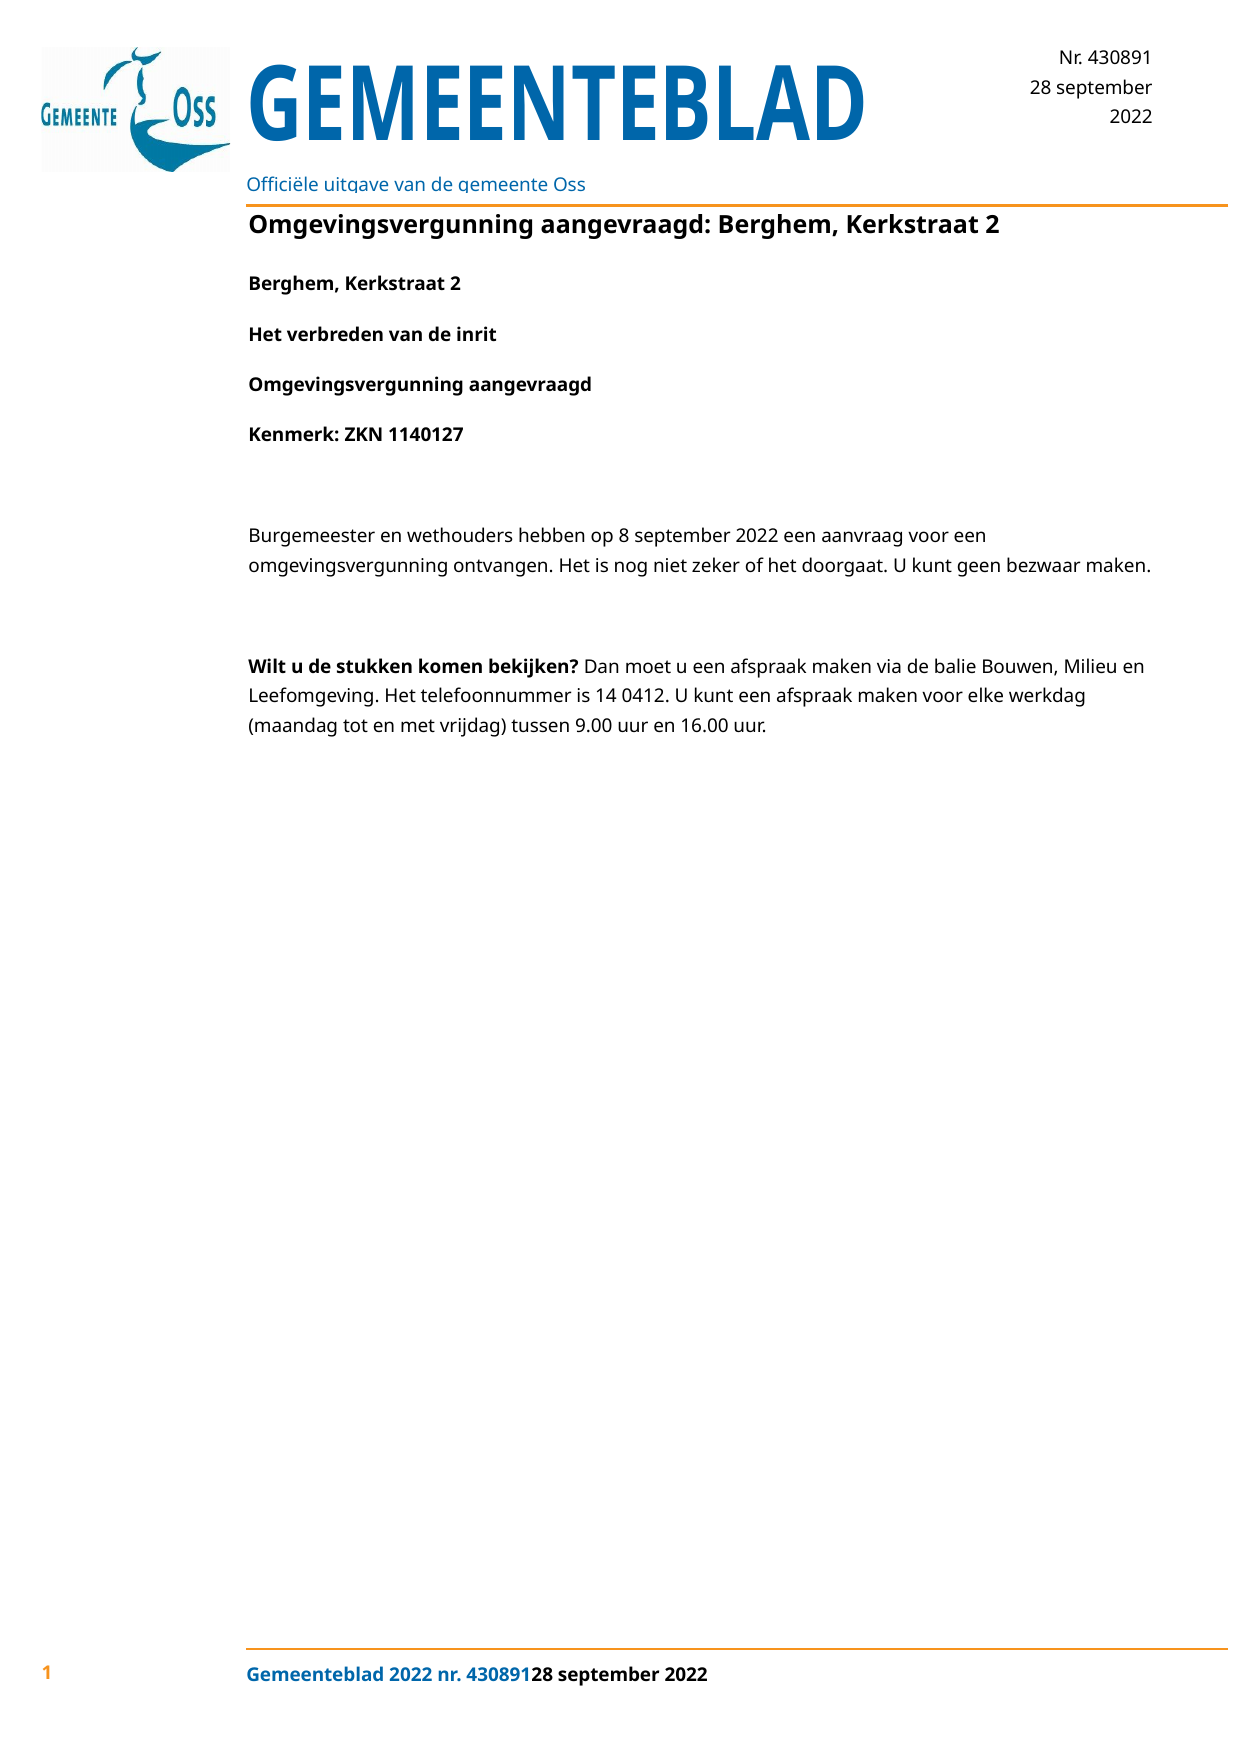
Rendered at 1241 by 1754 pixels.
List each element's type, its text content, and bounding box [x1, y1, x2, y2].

picture [41, 47, 231, 172]
text Burgemeester en wethouders hebben op 8 september 2022 een aanvraag voor een omgevingsvergunning ontvangen. Het is nog niet zeker of het doorgaat. U kunt geen bezwaar maken. [248, 522, 1152, 578]
text Wilt u de stukken komen bekijken? Dan moet u een afspraak maken via de balie Bouwen, Milieu en Leefomgeving. Het telefoonnummer is 14 0412. U kunt een afspraak maken voor elke werkdag (maandag tot en met vrijdag) tussen 9.00 uur en 16.00 uur. [248, 653, 1152, 738]
text Kenmerk: ZKN 1140127 [248, 422, 1152, 447]
text Het verbreden van de inrit [248, 321, 1152, 346]
text Omgevingsvergunning aangevraagd: Berghem, Kerkstraat 2 [248, 207, 1152, 241]
text Omgevingsvergunning aangevraagd [248, 371, 1152, 397]
text Berghem, Kerkstraat 2 [248, 270, 1152, 296]
